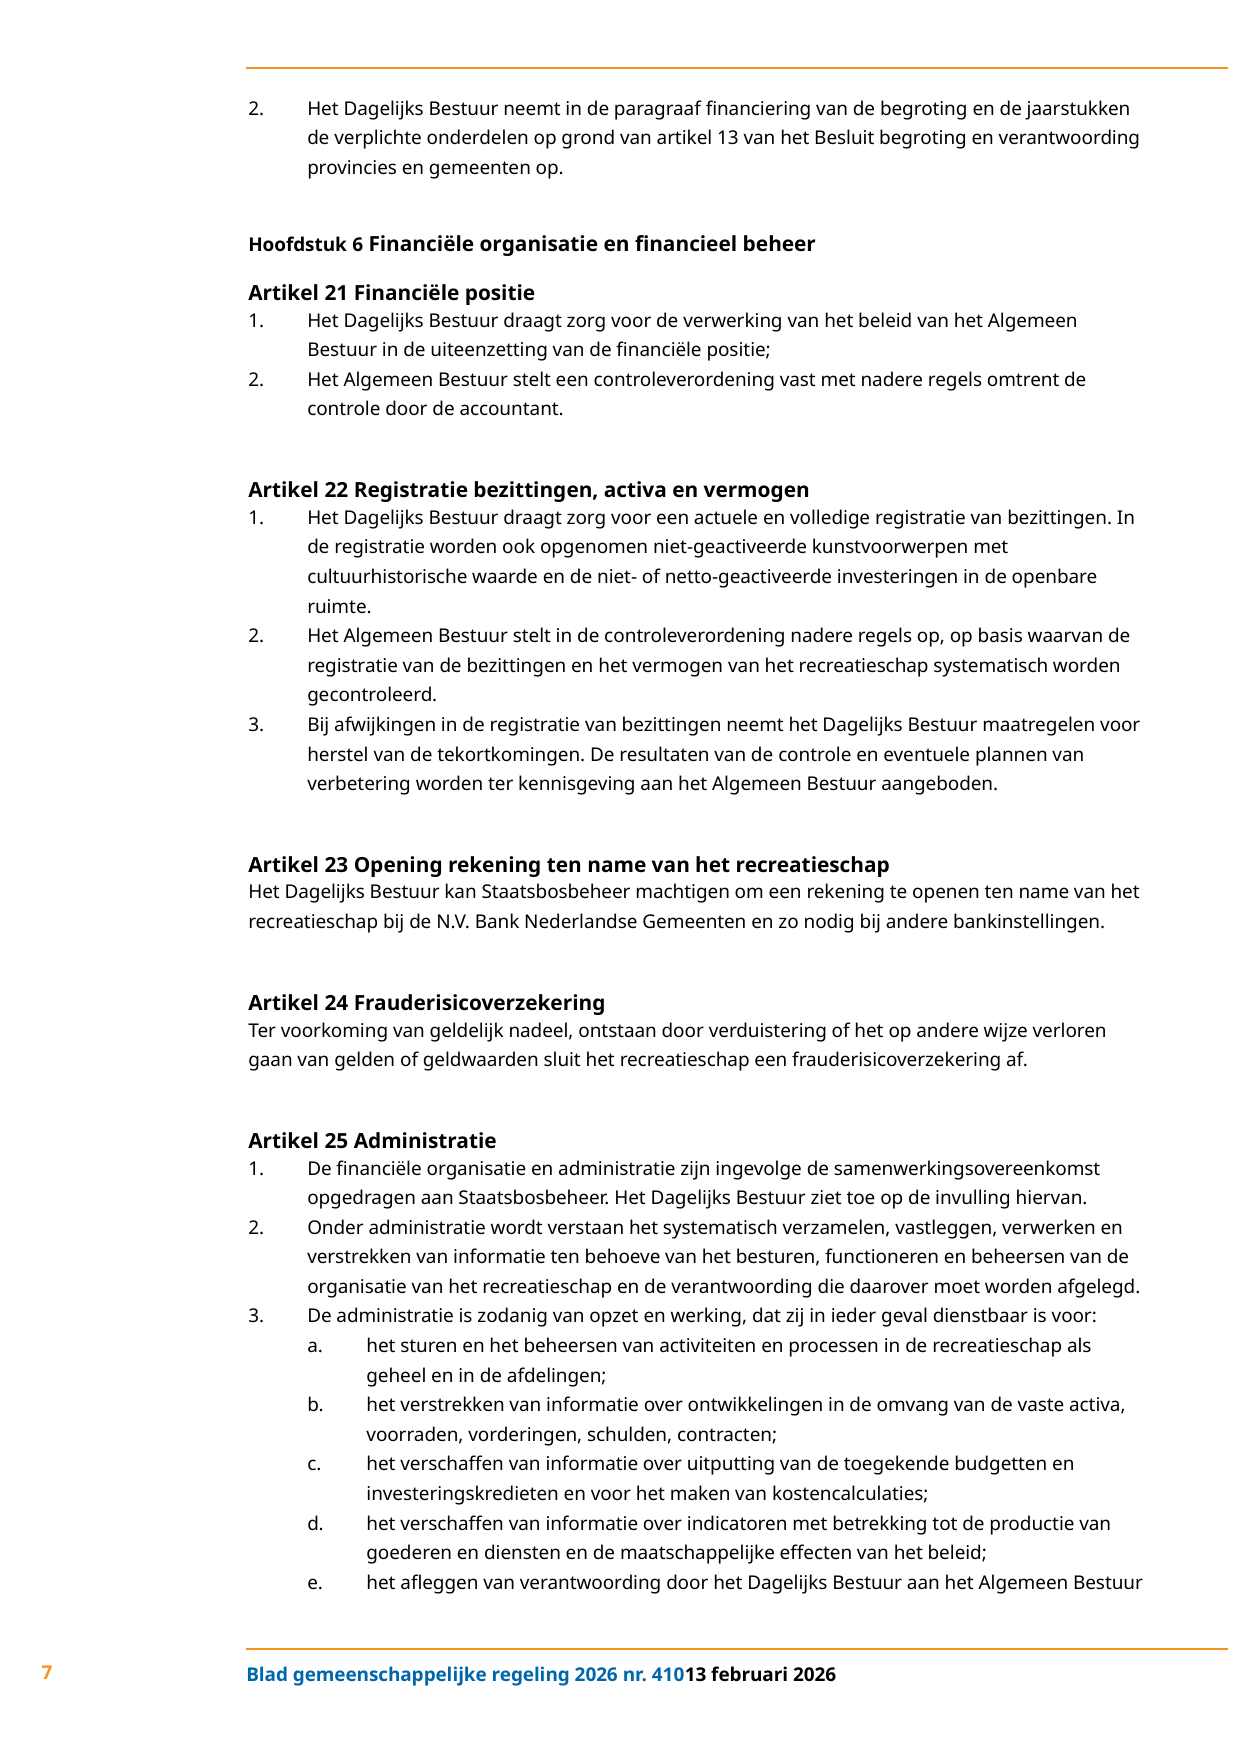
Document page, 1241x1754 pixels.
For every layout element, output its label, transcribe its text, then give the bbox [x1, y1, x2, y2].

text Ter voorkoming van geldelijk nadeel, ontstaan door verduistering of het op andere wijze verloren gaan van gelden of geldwaarden sluit het recreatieschap een frauderisicoverzekering af. [248, 1017, 1152, 1072]
text Het Dagelijks Bestuur kan Staatsbosbeheer machtigen om een rekening te openen ten name van het recreatieschap bij de N.V. Bank Nederlandse Gemeenten en zo nodig bij andere bankinstellingen. [248, 879, 1152, 934]
list Het Dagelijks Bestuur neemt in de paragraaf financiering van de begroting en de jaarstukken de verplichte onderdelen op grond van artikel 13 van het Besluit begroting en verantwoording provincies en gemeenten op. [248, 95, 1152, 180]
list het sturen en het beheersen van activiteiten en processen in de recreatieschap als geheel en in de afdelingen; [307, 1332, 1152, 1388]
list Het Dagelijks Bestuur draagt zorg voor een actuele en volledige registratie van bezittingen. In de registratie worden ook opgenomen niet-geactiveerde kunstvoorwerpen met cultuurhistorische waarde en de niet- of netto-geactiveerde investeringen in de openbare ruimte. [248, 504, 1152, 618]
list Onder administratie wordt verstaan het systematisch verzamelen, vastleggen, verwerken en verstrekken van informatie ten behoeve van het besturen, functioneren en beheersen van de organisatie van het recreatieschap en de verantwoording die daarover moet worden afgelegd. [248, 1214, 1152, 1299]
list het afleggen van verantwoording door het Dagelijks Bestuur aan het Algemeen Bestuur [307, 1569, 1152, 1595]
list Het Algemeen Bestuur stelt in de controleverordening nadere regels op, op basis waarvan de registratie van de bezittingen en het vermogen van het recreatieschap systematisch worden gecontroleerd. [248, 622, 1152, 707]
text Artikel 23 Opening rekening ten name van het recreatieschap [248, 850, 1152, 879]
picture [41, 47, 231, 172]
list De administratie is zodanig van opzet en werking, dat zij in ieder geval dienstbaar is voor: [248, 1303, 1152, 1328]
text Artikel 25 Administratie [248, 1126, 1152, 1155]
list het verstrekken van informatie over ontwikkelingen in de omvang van de vaste activa, voorraden, vorderingen, schulden, contracten; [307, 1391, 1152, 1447]
list het verschaffen van informatie over uitputting van de toegekende budgetten en investeringskredieten en voor het maken van kostencalculaties; [307, 1451, 1152, 1506]
list De financiële organisatie en administratie zijn ingevolge de samenwerkingsovereenkomst opgedragen aan Staatsbosbeheer. Het Dagelijks Bestuur ziet toe op de invulling hiervan. [248, 1155, 1152, 1210]
list Het Algemeen Bestuur stelt een controleverordening vast met nadere regels omtrent de controle door de accountant. [248, 366, 1152, 421]
list Het Dagelijks Bestuur draagt zorg voor de verwerking van het beleid van het Algemeen Bestuur in de uiteenzetting van de financiële positie; [248, 307, 1152, 362]
text Artikel 24 Frauderisicoverzekering [248, 988, 1152, 1017]
text Artikel 22 Registratie bezittingen, activa en vermogen [248, 476, 1152, 504]
text Hoofdstuk 6 Financiële organisatie en financieel beheer [248, 229, 1152, 258]
list het verschaffen van informatie over indicatoren met betrekking tot de productie van goederen en diensten en de maatschappelijke effecten van het beleid; [307, 1510, 1152, 1565]
text Artikel 21 Financiële positie [248, 278, 1152, 307]
list Bij afwijkingen in de registratie van bezittingen neemt het Dagelijks Bestuur maatregelen voor herstel van de tekortkomingen. De resultaten van de controle en eventuele plannen van verbetering worden ter kennisgeving aan het Algemeen Bestuur aangeboden. [248, 711, 1152, 796]
